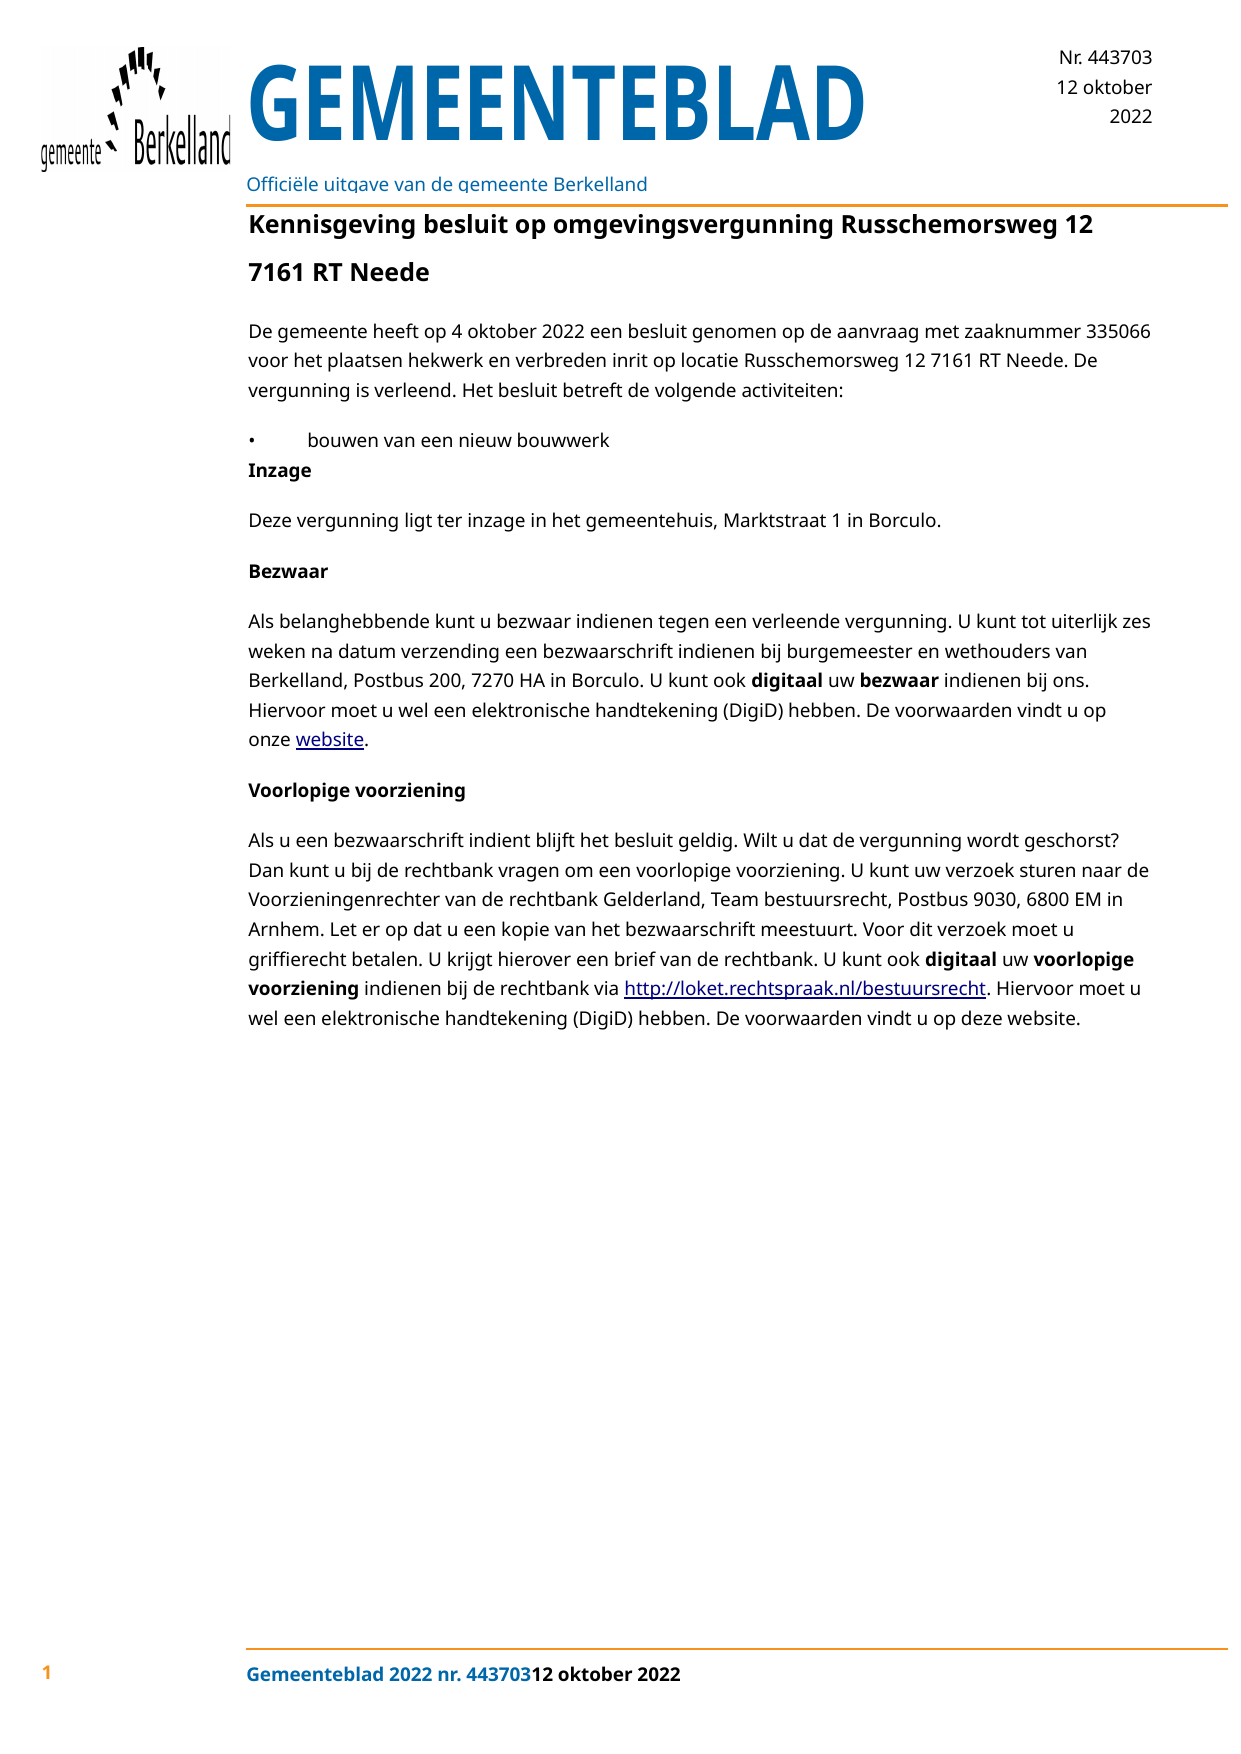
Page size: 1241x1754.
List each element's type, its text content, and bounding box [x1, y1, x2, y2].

text Voorlopige voorziening [248, 777, 1152, 803]
text Als belanghebbende kunt u bezwaar indienen tegen een verleende vergunning. U kunt tot uiterlijk zes weken na datum verzending een bezwaarschrift indienen bij burgemeester en wethouders van Berkelland, Postbus 200, 7270 HA in Borculo. U kunt ook digitaal uw bezwaar indienen bij ons. Hiervoor moet u wel een elektronische handtekening (DigiD) hebben. De voorwaarden vindt u op onze website. [248, 608, 1152, 752]
list bouwen van een nieuw bouwwerk [248, 427, 1152, 453]
text De gemeente heeft op 4 oktober 2022 een besluit genomen op de aanvraag met zaaknummer 335066 voor het plaatsen hekwerk en verbreden inrit op locatie Russchemorsweg 12 7161 RT Neede. De vergunning is verleend. Het besluit betreft de volgende activiteiten: [248, 318, 1152, 403]
picture [41, 47, 231, 172]
text Inzage [248, 457, 1152, 483]
text Bezwaar [248, 558, 1152, 584]
text Kennisgeving besluit op omgevingsvergunning Russchemorsweg 12 7161 RT Neede [248, 207, 1152, 288]
text Deze vergunning ligt ter inzage in het gemeentehuis, Marktstraat 1 in Borculo. [248, 507, 1152, 533]
text Als u een bezwaarschrift indient blijft het besluit geldig. Wilt u dat de vergunning wordt geschorst? Dan kunt u bij de rechtbank vragen om een voorlopige voorziening. U kunt uw verzoek sturen naar de Voorzieningenrechter van de rechtbank Gelderland, Team bestuursrecht, Postbus 9030, 6800 EM in Arnhem. Let er op dat u een kopie van het bezwaarschrift meestuurt. Voor dit verzoek moet u griffierecht betalen. U krijgt hierover een brief van de rechtbank. U kunt ook digitaal uw voorlopige voorziening indienen bij de rechtbank via http://loket.rechtspraak.nl/bestuursrecht. Hiervoor moet u wel een elektronische handtekening (DigiD) hebben. De voorwaarden vindt u op deze website. [248, 827, 1152, 1031]
